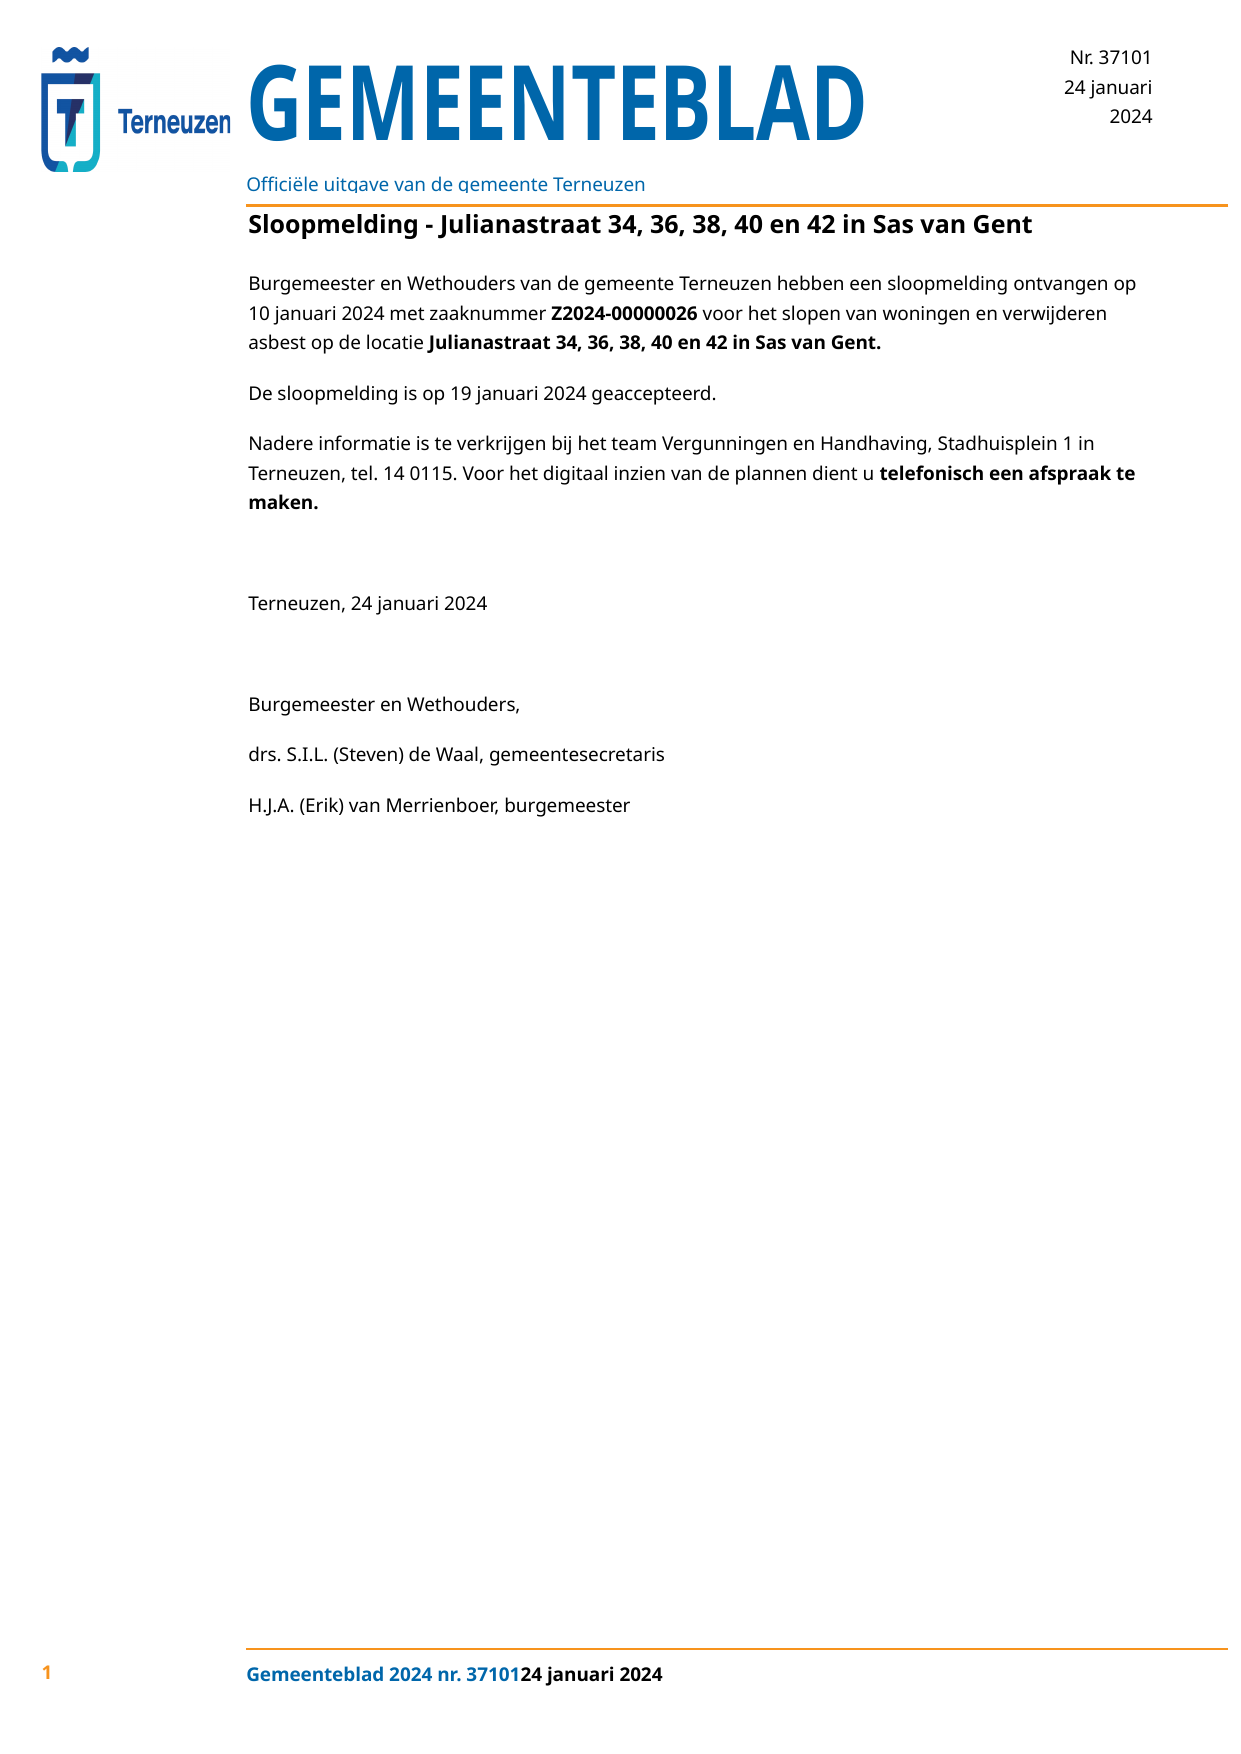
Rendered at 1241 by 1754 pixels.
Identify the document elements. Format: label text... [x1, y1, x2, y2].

picture [41, 47, 231, 172]
text H.J.A. (Erik) van Merrienboer, burgemeester [248, 792, 1152, 818]
text Terneuzen, 24 januari 2024 [248, 590, 1152, 616]
text Sloopmelding - Julianastraat 34, 36, 38, 40 en 42 in Sas van Gent [248, 207, 1152, 241]
text De sloopmelding is op 19 januari 2024 geaccepteerd. [248, 380, 1152, 406]
text Burgemeester en Wethouders van de gemeente Terneuzen hebben een sloopmelding ontvangen op 10 januari 2024 met zaaknummer Z2024-00000026 voor het slopen van woningen en verwijderen asbest op de locatie Julianastraat 34, 36, 38, 40 en 42 in Sas van Gent. [248, 270, 1152, 355]
text Burgemeester en Wethouders, [248, 691, 1152, 717]
text drs. S.I.L. (Steven) de Waal, gemeentesecretaris [248, 742, 1152, 767]
text Nadere informatie is te verkrijgen bij het team Vergunningen en Handhaving, Stadhuisplein 1 in Terneuzen, tel. 14 0115. Voor het digitaal inzien van de plannen dient u telefonisch een afspraak te maken. [248, 430, 1152, 515]
